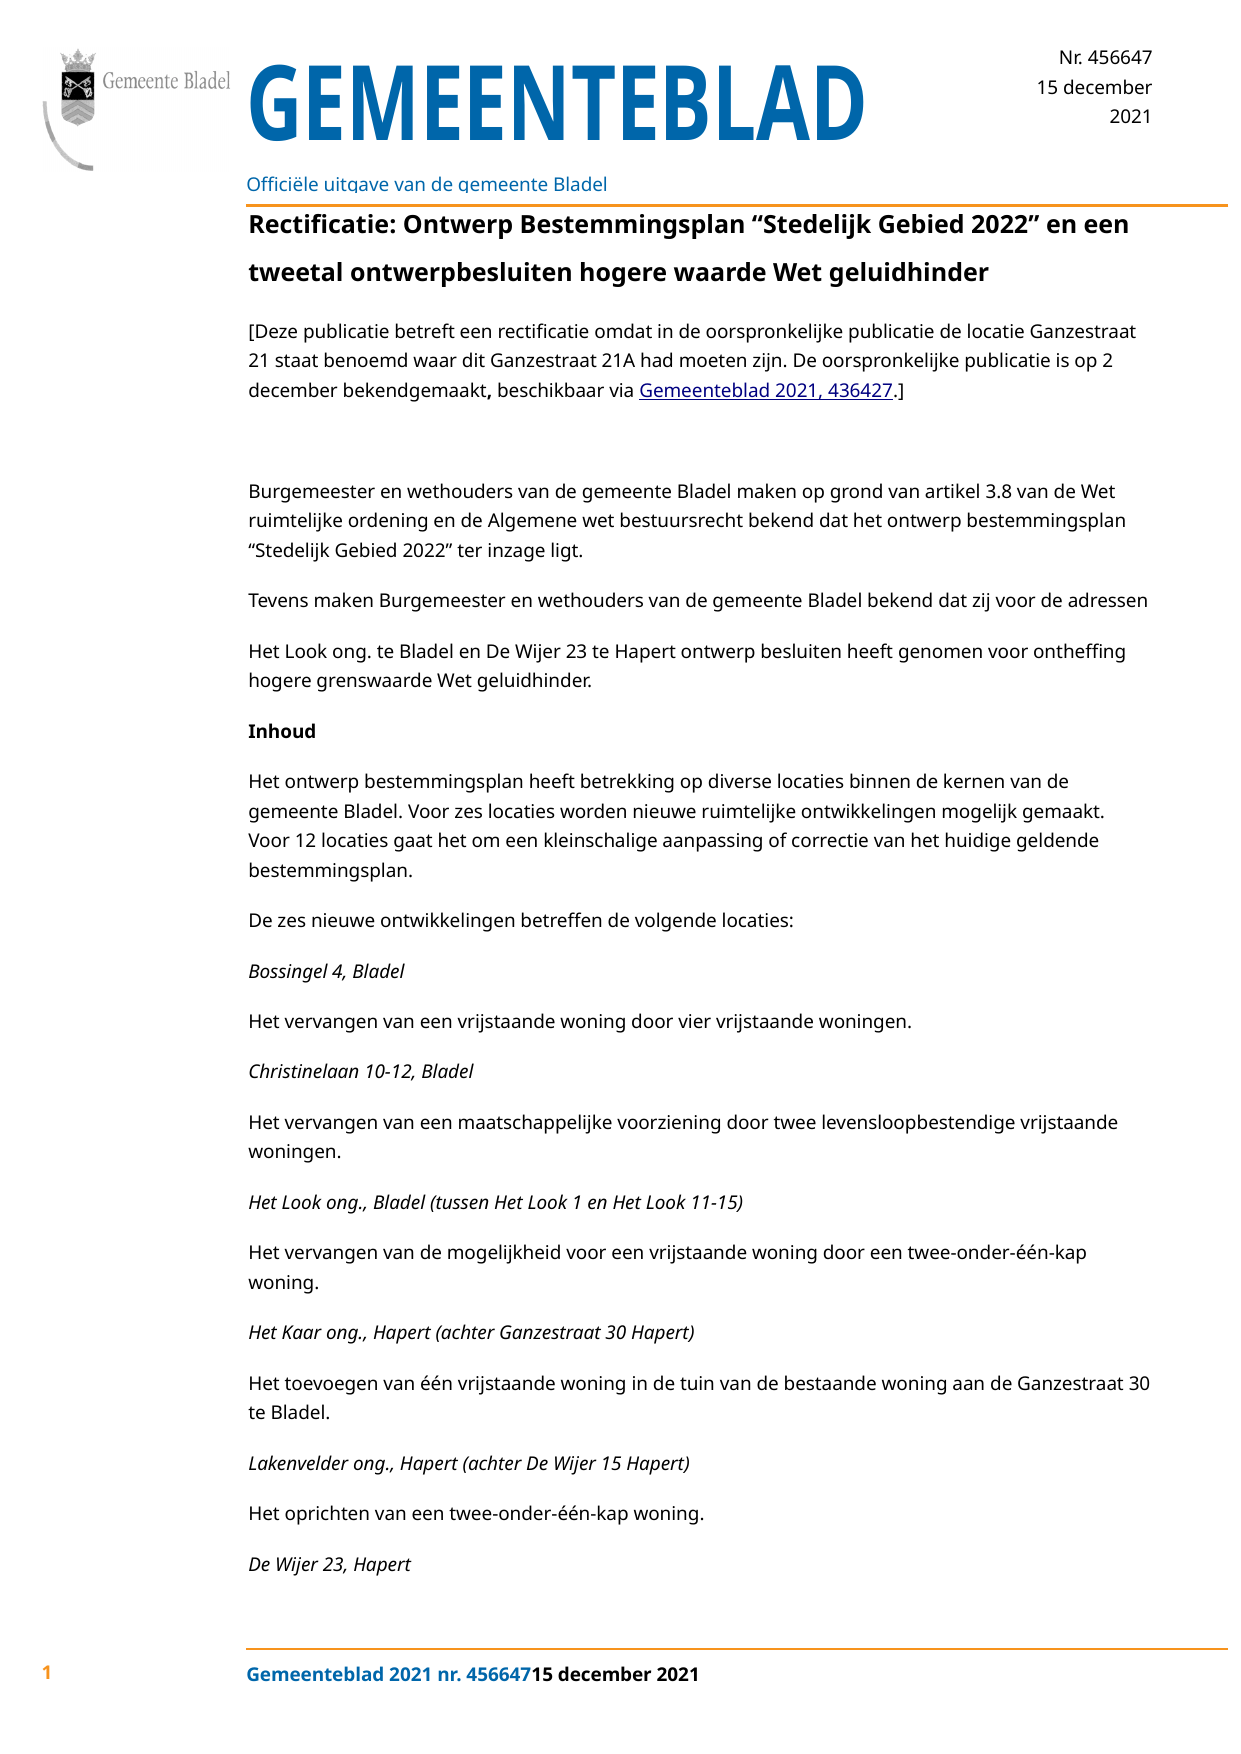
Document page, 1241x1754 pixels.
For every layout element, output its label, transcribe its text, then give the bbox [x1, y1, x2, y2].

text Het ontwerp bestemmingsplan heeft betrekking op diverse locaties binnen de kernen van de gemeente Bladel. Voor zes locaties worden nieuwe ruimtelijke ontwikkelingen mogelijk gemaakt. Voor 12 locaties gaat het om een kleinschalige aanpassing of correctie van het huidige geldende bestemmingsplan. [248, 768, 1152, 883]
text Het vervangen van een vrijstaande woning door vier vrijstaande woningen. [248, 1008, 1152, 1034]
text Het Kaar ong., Hapert (achter Ganzestraat 30 Hapert) [248, 1319, 1152, 1345]
text Het oprichten van een twee-onder-één-kap woning. [248, 1500, 1152, 1526]
text Het vervangen van de mogelijkheid voor een vrijstaande woning door een twee-onder-één-kap woning. [248, 1239, 1152, 1295]
text Tevens maken Burgemeester en wethouders van de gemeente Bladel bekend dat zij voor de adressen [248, 587, 1152, 613]
text Bossingel 4, Bladel [248, 958, 1152, 984]
text De Wijer 23, Hapert [248, 1551, 1152, 1577]
text Burgemeester en wethouders van de gemeente Bladel maken op grond van artikel 3.8 van de Wet ruimtelijke ordening en de Algemene wet bestuursrecht bekend dat het ontwerp bestemmingsplan “Stedelijk Gebied 2022” ter inzage ligt. [248, 478, 1152, 563]
text [Deze publicatie betreft een rectificatie omdat in de oorspronkelijke publicatie de locatie Ganzestraat 21 staat benoemd waar dit Ganzestraat 21A had moeten zijn. De oorspronkelijke publicatie is op 2 december bekendgemaakt, beschikbaar via Gemeenteblad 2021, 436427.] [248, 318, 1152, 403]
text De zes nieuwe ontwikkelingen betreffen de volgende locaties: [248, 907, 1152, 933]
text Het Look ong., Bladel (tussen Het Look 1 en Het Look 11-15) [248, 1189, 1152, 1215]
picture [41, 47, 231, 172]
text Rectificatie: Ontwerp Bestemmingsplan “Stedelijk Gebied 2022” en een tweetal ontwerpbesluiten hogere waarde Wet geluidhinder [248, 207, 1152, 288]
text Het toevoegen van één vrijstaande woning in de tuin van de bestaande woning aan de Ganzestraat 30 te Bladel. [248, 1370, 1152, 1425]
text Christinelaan 10-12, Bladel [248, 1059, 1152, 1084]
text Het Look ong. te Bladel en De Wijer 23 te Hapert ontwerp besluiten heeft genomen voor ontheffing hogere grenswaarde Wet geluidhinder. [248, 638, 1152, 693]
text Lakenvelder ong., Hapert (achter De Wijer 15 Hapert) [248, 1450, 1152, 1476]
text Het vervangen van een maatschappelijke voorziening door twee levensloopbestendige vrijstaande woningen. [248, 1109, 1152, 1164]
text Inhoud [248, 718, 1152, 744]
